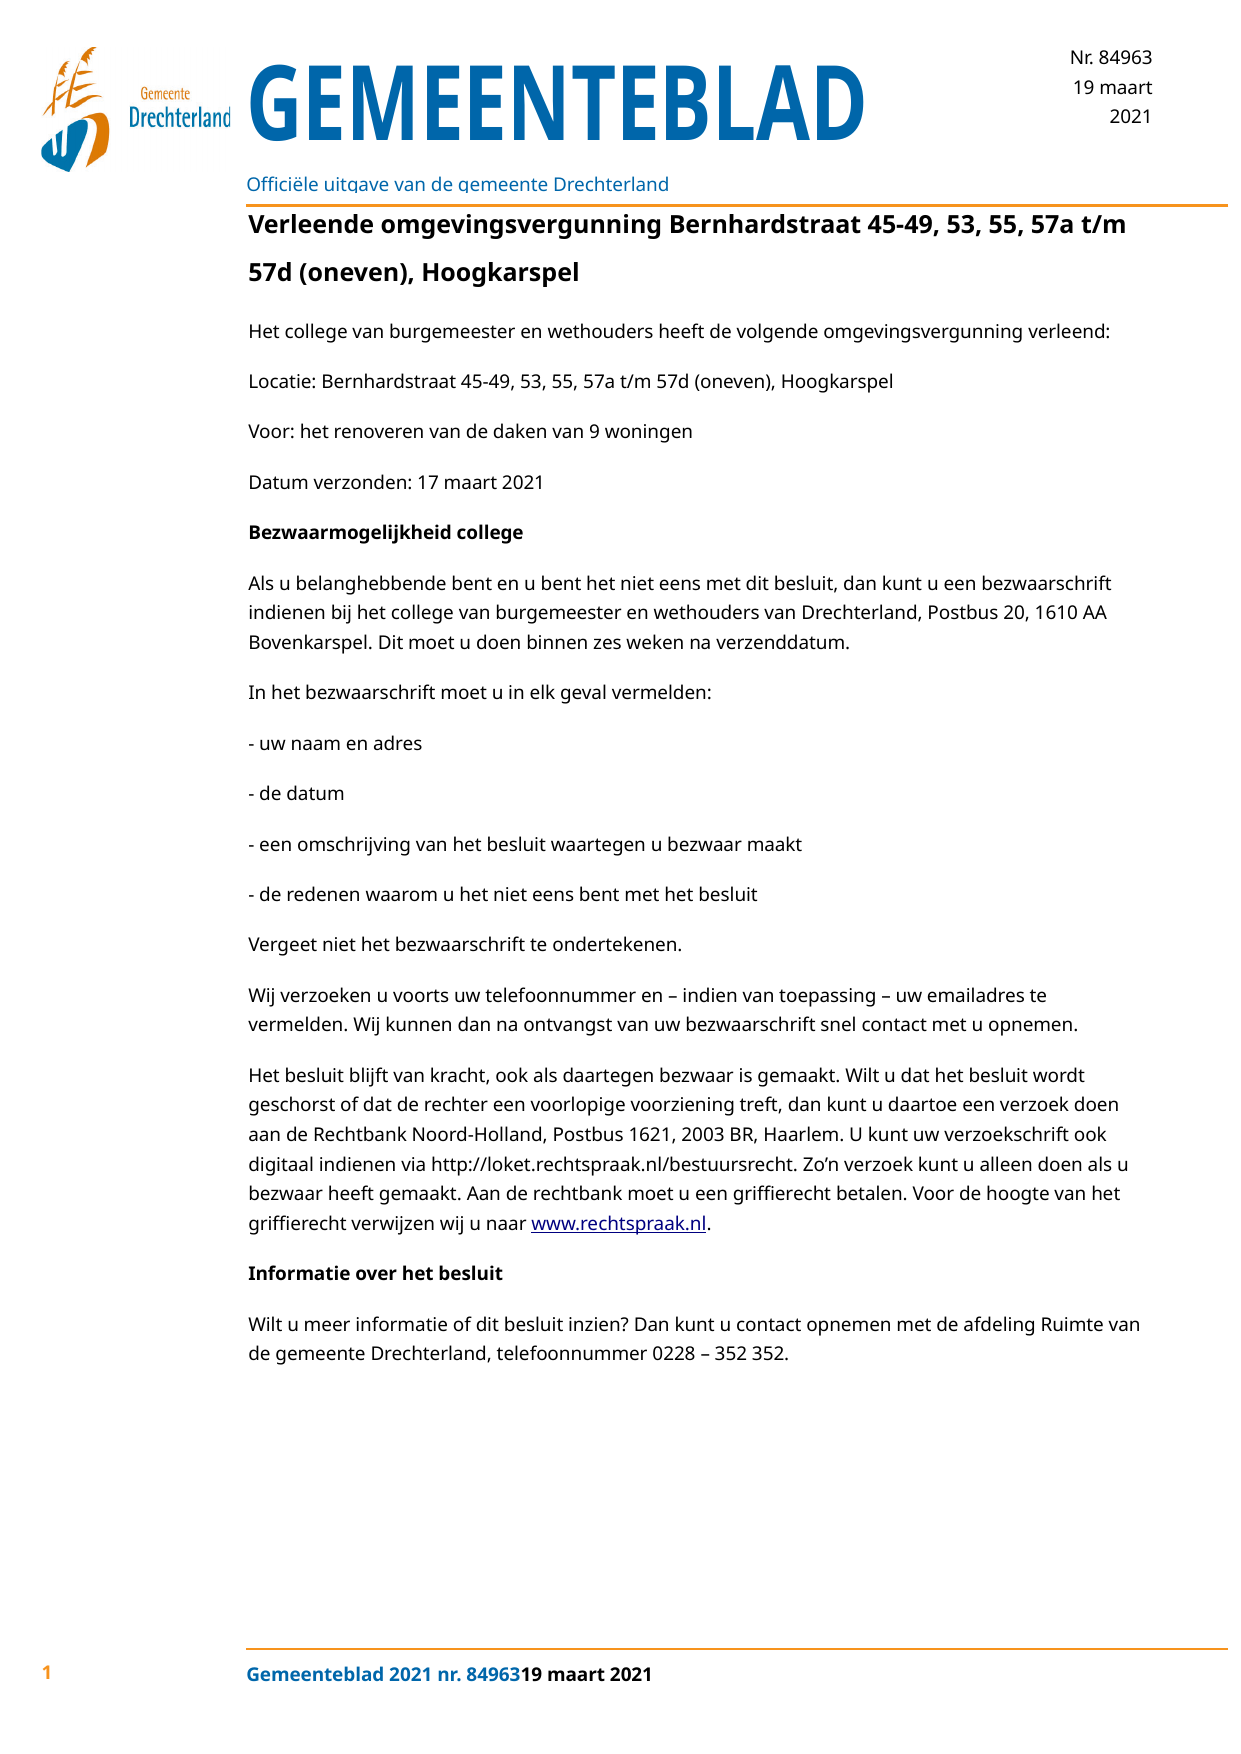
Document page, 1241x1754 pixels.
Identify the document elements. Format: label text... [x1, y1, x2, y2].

text Bezwaarmogelijkheid college [248, 519, 1152, 545]
text Als u belanghebbende bent en u bent het niet eens met dit besluit, dan kunt u een bezwaarschrift indienen bij het college van burgemeester en wethouders van Drechterland, Postbus 20, 1610 AA Bovenkarspel. Dit moet u doen binnen zes weken na verzenddatum. [248, 570, 1152, 655]
picture [226, 115, 231, 124]
text Voor: het renoveren van de daken van 9 woningen [248, 419, 1152, 444]
picture [41, 47, 231, 172]
text Verleende omgevingsvergunning Bernhardstraat 45-49, 53, 55, 57a t/m 57d (oneven), Hoogkarspel [248, 207, 1152, 288]
text Datum verzonden: 17 maart 2021 [248, 469, 1152, 495]
picture [41, 158, 64, 172]
text In het bezwaarschrift moet u in elk geval vermelden: [248, 679, 1152, 705]
text Locatie: Bernhardstraat 45-49, 53, 55, 57a t/m 57d (oneven), Hoogkarspel [248, 368, 1152, 394]
text Vergeet niet het bezwaarschrift te ondertekenen. [248, 932, 1152, 957]
text Wilt u meer informatie of dit besluit inzien? Dan kunt u contact opnemen met de afdeling Ruimte van de gemeente Drechterland, telefoonnummer 0228 – 352 352. [248, 1311, 1152, 1366]
text - een omschrijving van het besluit waartegen u bezwaar maakt [248, 831, 1152, 857]
text Het besluit blijft van kracht, ook als daartegen bezwaar is gemaakt. Wilt u dat het besluit wordt geschorst of dat de rechter een voorlopige voorziening treft, dan kunt u daartoe een verzoek doen aan de Rechtbank Noord-Holland, Postbus 1621, 2003 BR, Haarlem. U kunt uw verzoekschrift ook digitaal indienen via http://loket.rechtspraak.nl/bestuursrecht. Zo’n verzoek kunt u alleen doen als u bezwaar heeft gemaakt. Aan de rechtbank moet u een griffierecht betalen. Voor de hoogte van het griffierecht verwijzen wij u naar www.rechtspraak.nl. [248, 1062, 1152, 1236]
text Het college van burgemeester en wethouders heeft de volgende omgevingsvergunning verleend: [248, 318, 1152, 344]
text Informatie over het besluit [248, 1260, 1152, 1286]
text - de datum [248, 780, 1152, 806]
text - de redenen waarom u het niet eens bent met het besluit [248, 881, 1152, 907]
text - uw naam en adres [248, 730, 1152, 756]
text Wij verzoeken u voorts uw telefoonnummer en – indien van toepassing – uw emailadres te vermelden. Wij kunnen dan na ontvangst van uw bezwaarschrift snel contact met u opnemen. [248, 982, 1152, 1037]
